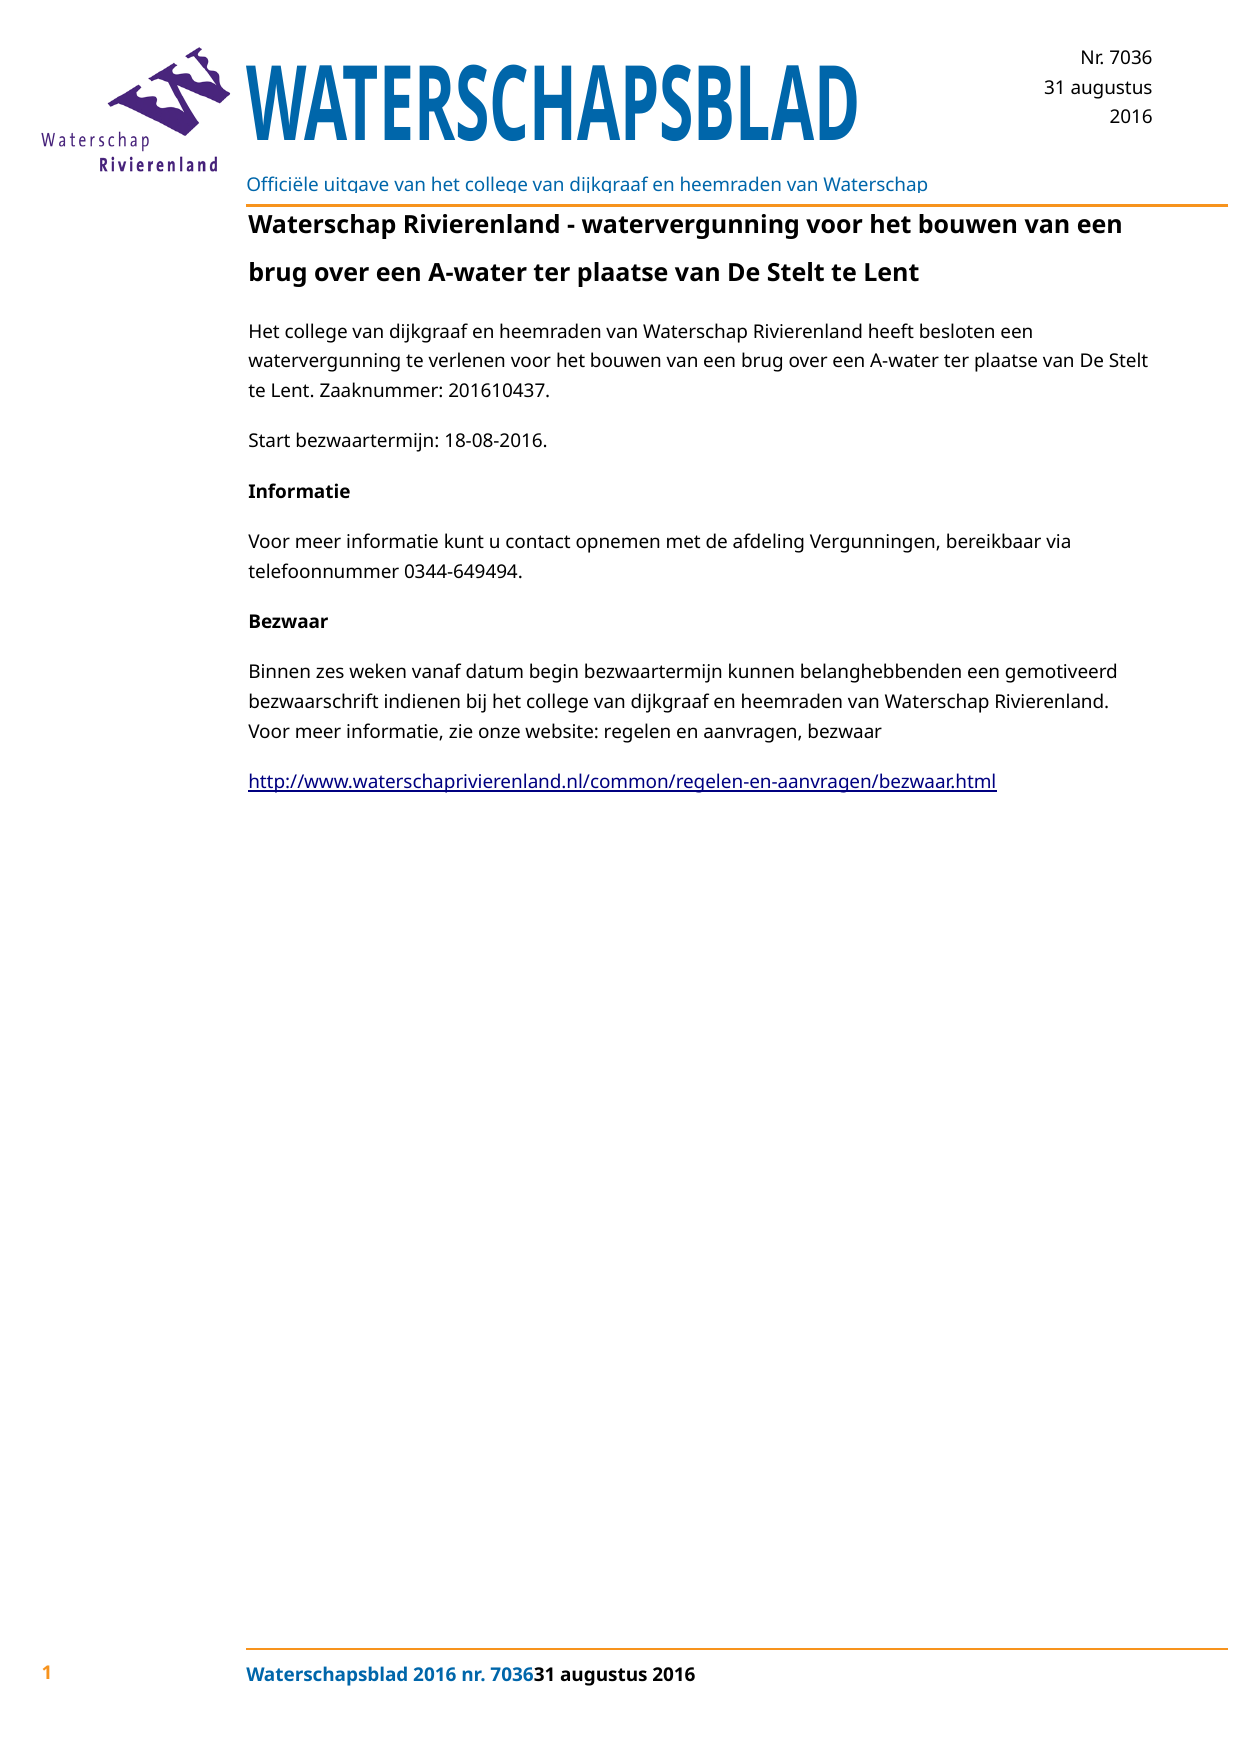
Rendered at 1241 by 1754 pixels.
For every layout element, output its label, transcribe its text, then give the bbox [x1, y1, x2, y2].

text http://www.waterschaprivierenland.nl/common/regelen-en-aanvragen/bezwaar.html [248, 768, 1152, 794]
text Binnen zes weken vanaf datum begin bezwaartermijn kunnen belanghebbenden een gemotiveerd bezwaarschrift indienen bij het college van dijkgraaf en heemraden van Waterschap Rivierenland. Voor meer informatie, zie onze website: regelen en aanvragen, bezwaar [248, 659, 1152, 744]
text Waterschap Rivierenland - watervergunning voor het bouwen van een brug over een A-water ter plaatse van De Stelt te Lent [248, 207, 1152, 288]
picture [41, 47, 231, 172]
text Bezwaar [248, 608, 1152, 634]
text Het college van dijkgraaf en heemraden van Waterschap Rivierenland heeft besloten een watervergunning te verlenen voor het bouwen van een brug over een A-water ter plaatse van De Stelt te Lent. Zaaknummer: 201610437. [248, 318, 1152, 403]
text Voor meer informatie kunt u contact opnemen met de afdeling Vergunningen, bereikbaar via telefoonnummer 0344-649494. [248, 528, 1152, 584]
text Start bezwaartermijn: 18-08-2016. [248, 427, 1152, 453]
text Informatie [248, 478, 1152, 504]
